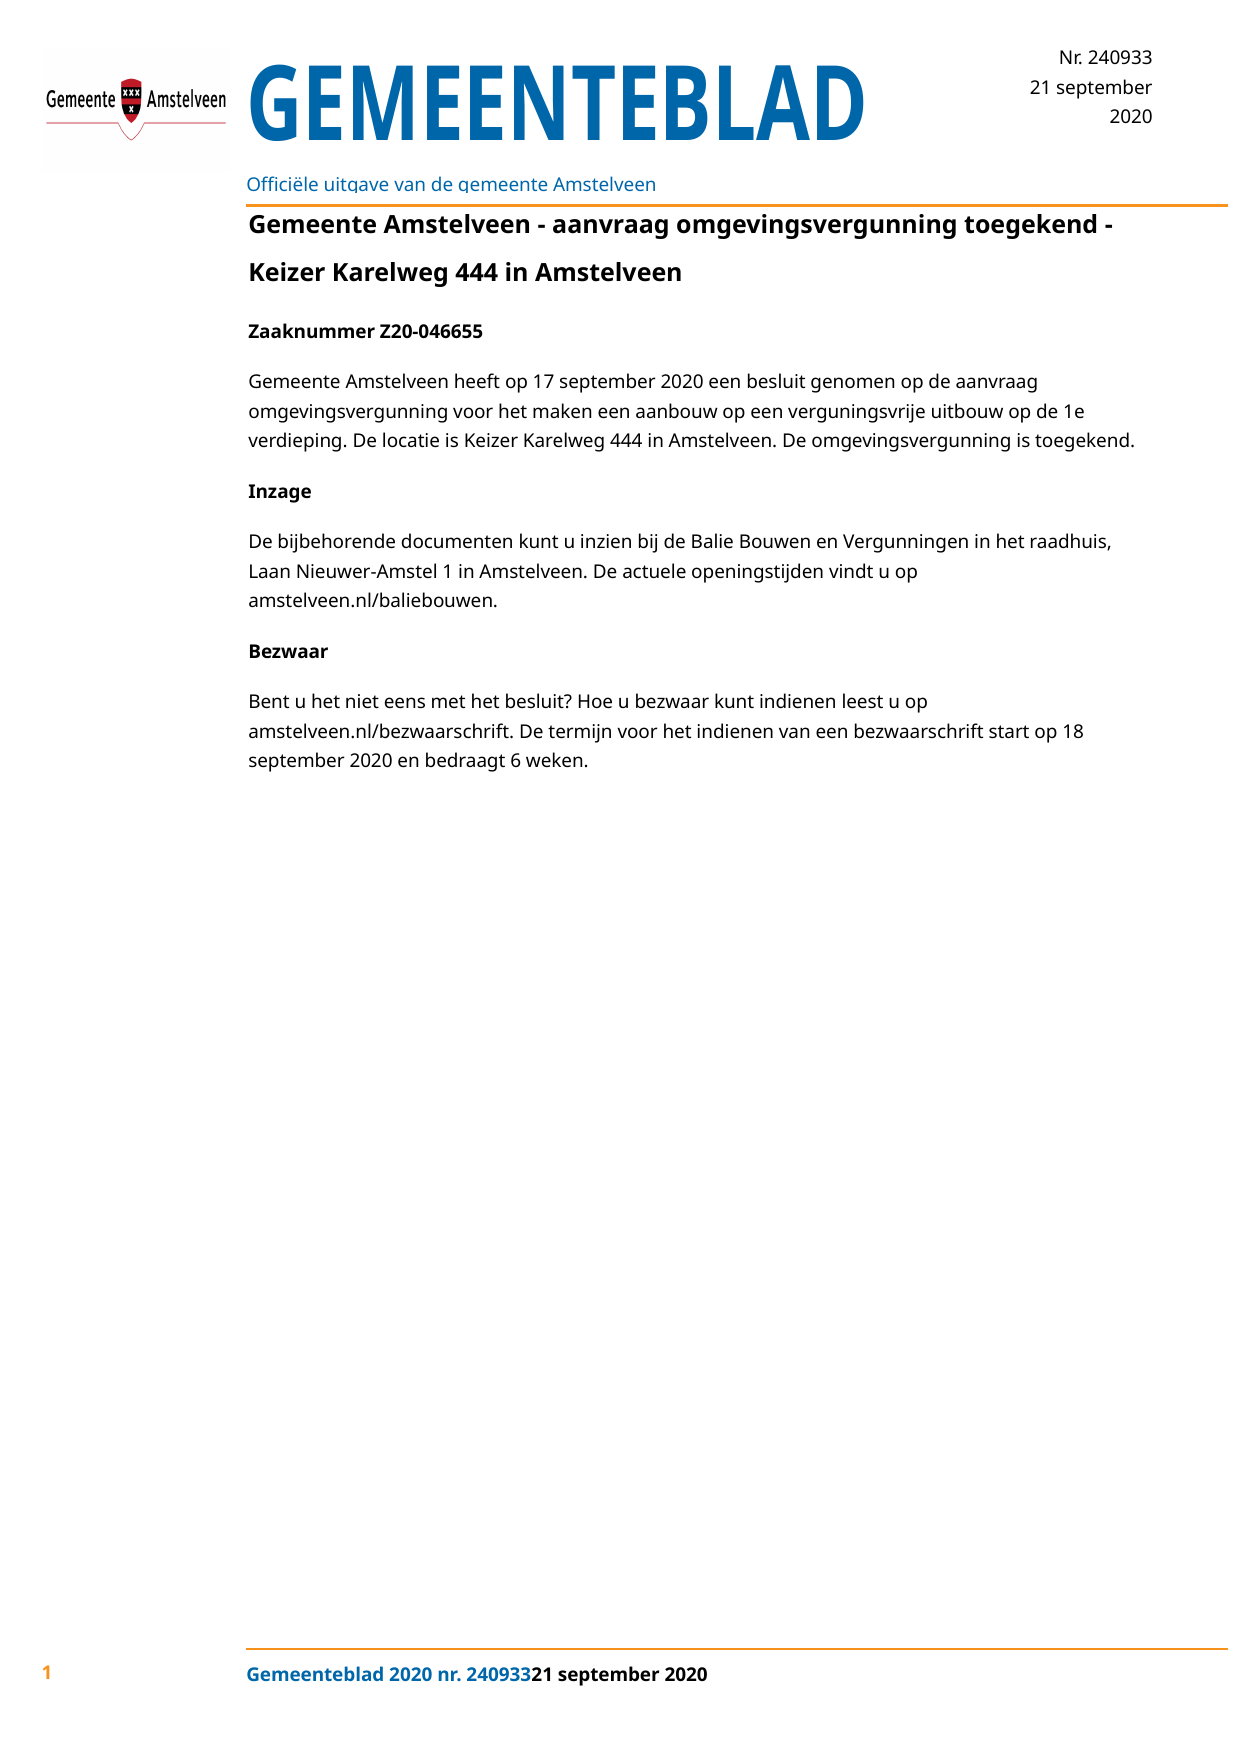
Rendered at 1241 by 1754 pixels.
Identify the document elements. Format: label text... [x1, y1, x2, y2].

text Bent u het niet eens met het besluit? Hoe u bezwaar kunt indienen leest u op amstelveen.nl/bezwaarschrift. De termijn voor het indienen van een bezwaarschrift start op 18 september 2020 en bedraagt 6 weken. [248, 688, 1152, 773]
text Inzage [248, 478, 1152, 504]
picture [41, 47, 231, 172]
text Gemeente Amstelveen heeft op 17 september 2020 een besluit genomen op de aanvraag omgevingsvergunning voor het maken een aanbouw op een verguningsvrije uitbouw op de 1e verdieping. De locatie is Keizer Karelweg 444 in Amstelveen. De omgevingsvergunning is toegekend. [248, 368, 1152, 453]
text Bezwaar [248, 638, 1152, 664]
text Zaaknummer Z20-046655 [248, 318, 1152, 344]
text Gemeente Amstelveen - aanvraag omgevingsvergunning toegekend - Keizer Karelweg 444 in Amstelveen [248, 207, 1152, 288]
text De bijbehorende documenten kunt u inzien bij de Balie Bouwen en Vergunningen in het raadhuis, Laan Nieuwer-Amstel 1 in Amstelveen. De actuele openingstijden vindt u op amstelveen.nl/baliebouwen. [248, 528, 1152, 613]
